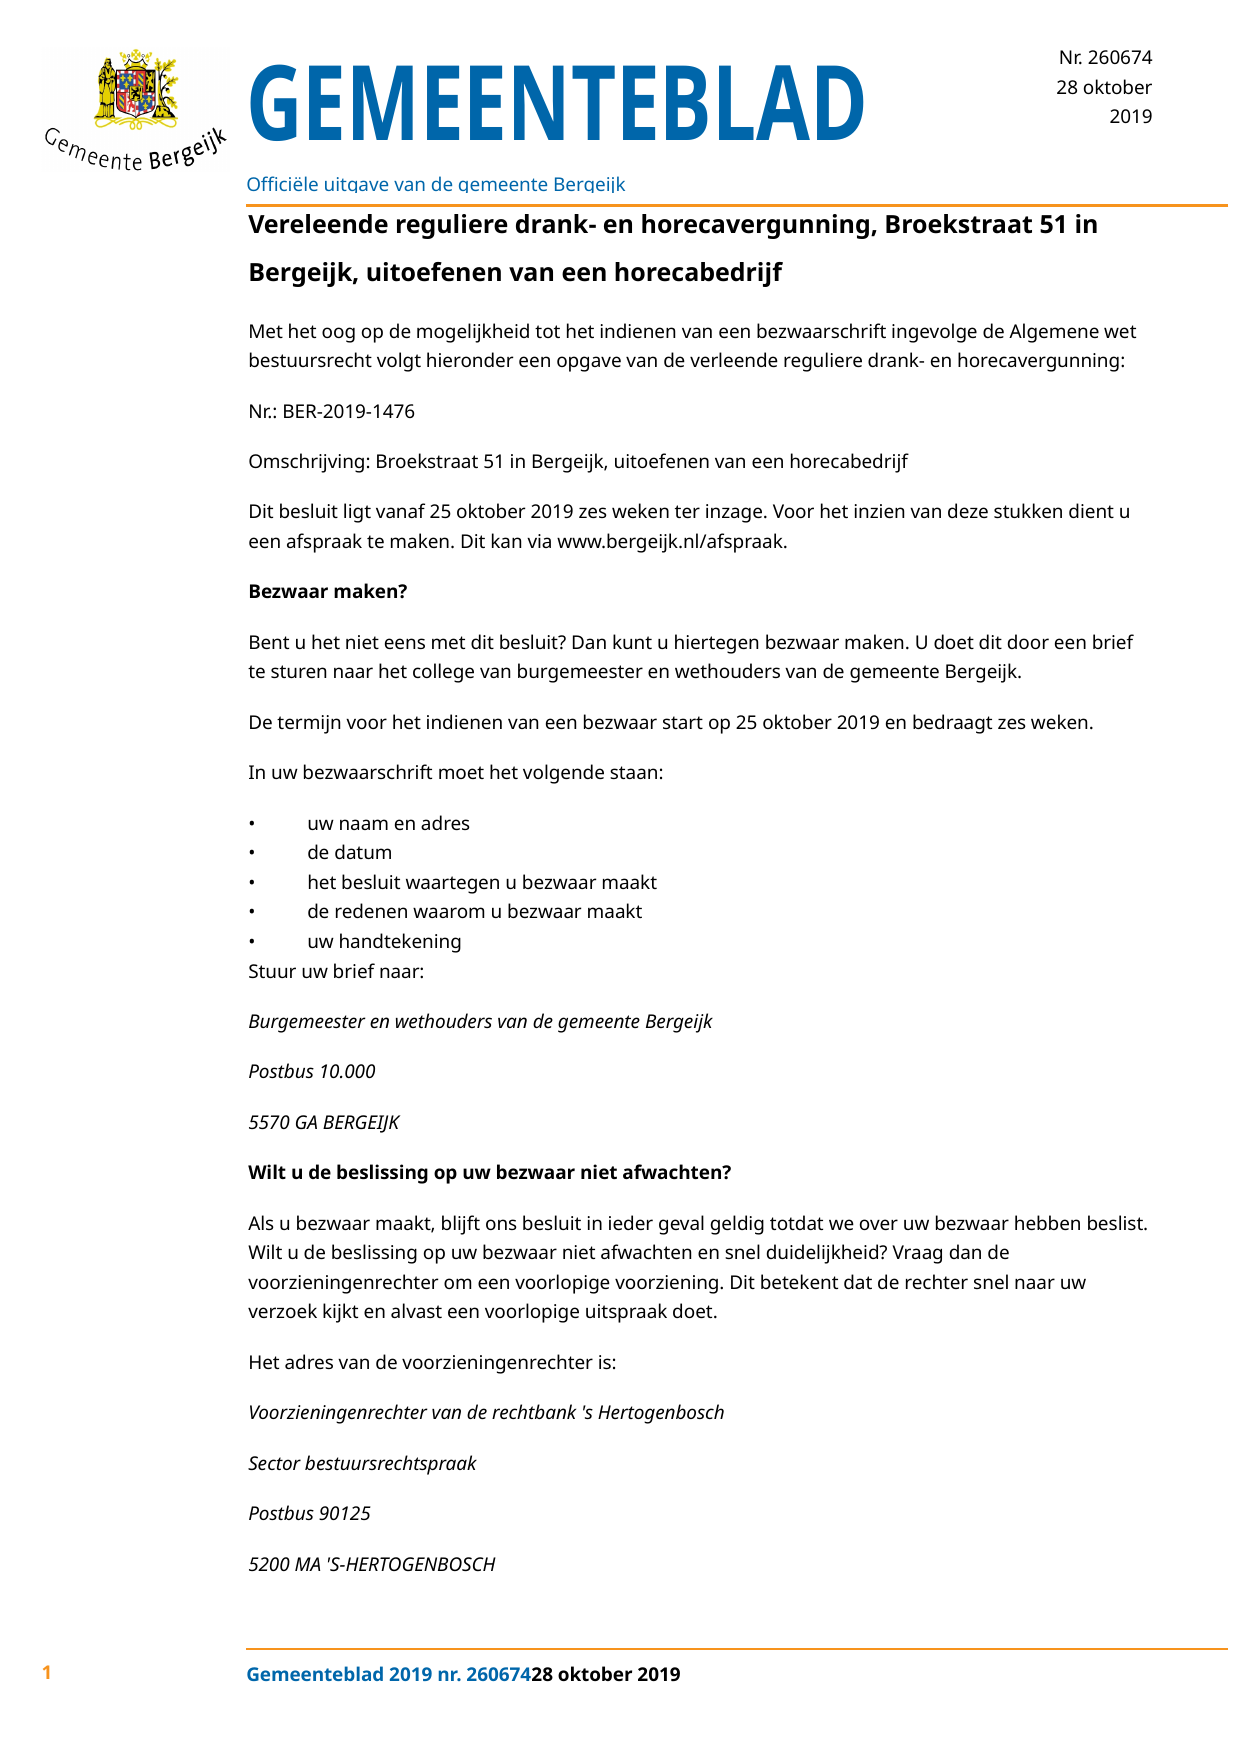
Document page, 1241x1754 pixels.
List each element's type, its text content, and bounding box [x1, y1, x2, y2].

text 5570 GA BERGEIJK [248, 1109, 1152, 1135]
text Wilt u de beslissing op uw bezwaar niet afwachten? [248, 1159, 1152, 1185]
text Stuur uw brief naar: [248, 958, 1152, 984]
list uw handtekening [248, 928, 1152, 954]
list het besluit waartegen u bezwaar maakt [248, 869, 1152, 895]
text In uw bezwaarschrift moet het volgende staan: [248, 759, 1152, 785]
text Nr.: BER-2019-1476 [248, 398, 1152, 424]
text Postbus 90125 [248, 1500, 1152, 1526]
text Sector bestuursrechtspraak [248, 1450, 1152, 1476]
picture [41, 47, 231, 172]
text Als u bezwaar maakt, blijft ons besluit in ieder geval geldig totdat we over uw bezwaar hebben beslist. Wilt u de beslissing op uw bezwaar niet afwachten en snel duidelijkheid? Vraag dan de voorzieningenrechter om een voorlopige voorziening. Dit betekent dat de rechter snel naar uw verzoek kijkt en alvast een voorlopige uitspraak doet. [248, 1210, 1152, 1324]
text Burgemeester en wethouders van de gemeente Bergeijk [248, 1008, 1152, 1034]
list de redenen waarom u bezwaar maakt [248, 899, 1152, 924]
text Postbus 10.000 [248, 1059, 1152, 1084]
text Bezwaar maken? [248, 579, 1152, 604]
list de datum [248, 839, 1152, 865]
text 5200 MA 'S-HERTOGENBOSCH [248, 1551, 1152, 1577]
text Met het oog op de mogelijkheid tot het indienen van een bezwaarschrift ingevolge de Algemene wet bestuursrecht volgt hieronder een opgave van de verleende reguliere drank- en horecavergunning: [248, 318, 1152, 373]
text Het adres van de voorzieningenrechter is: [248, 1349, 1152, 1375]
text Dit besluit ligt vanaf 25 oktober 2019 zes weken ter inzage. Voor het inzien van deze stukken dient u een afspraak te maken. Dit kan via www.bergeijk.nl/afspraak. [248, 499, 1152, 554]
text Omschrijving: Broekstraat 51 in Bergeijk, uitoefenen van een horecabedrijf [248, 448, 1152, 474]
text Voorzieningenrechter van de rechtbank 's Hertogenbosch [248, 1399, 1152, 1425]
text De termijn voor het indienen van een bezwaar start op 25 oktober 2019 en bedraagt zes weken. [248, 709, 1152, 735]
list uw naam en adres [248, 810, 1152, 836]
text Vereleende reguliere drank- en horecavergunning, Broekstraat 51 in Bergeijk, uitoefenen van een horecabedrijf [248, 207, 1152, 288]
text Bent u het niet eens met dit besluit? Dan kunt u hiertegen bezwaar maken. U doet dit door een brief te sturen naar het college van burgemeester en wethouders van de gemeente Bergeijk. [248, 629, 1152, 684]
